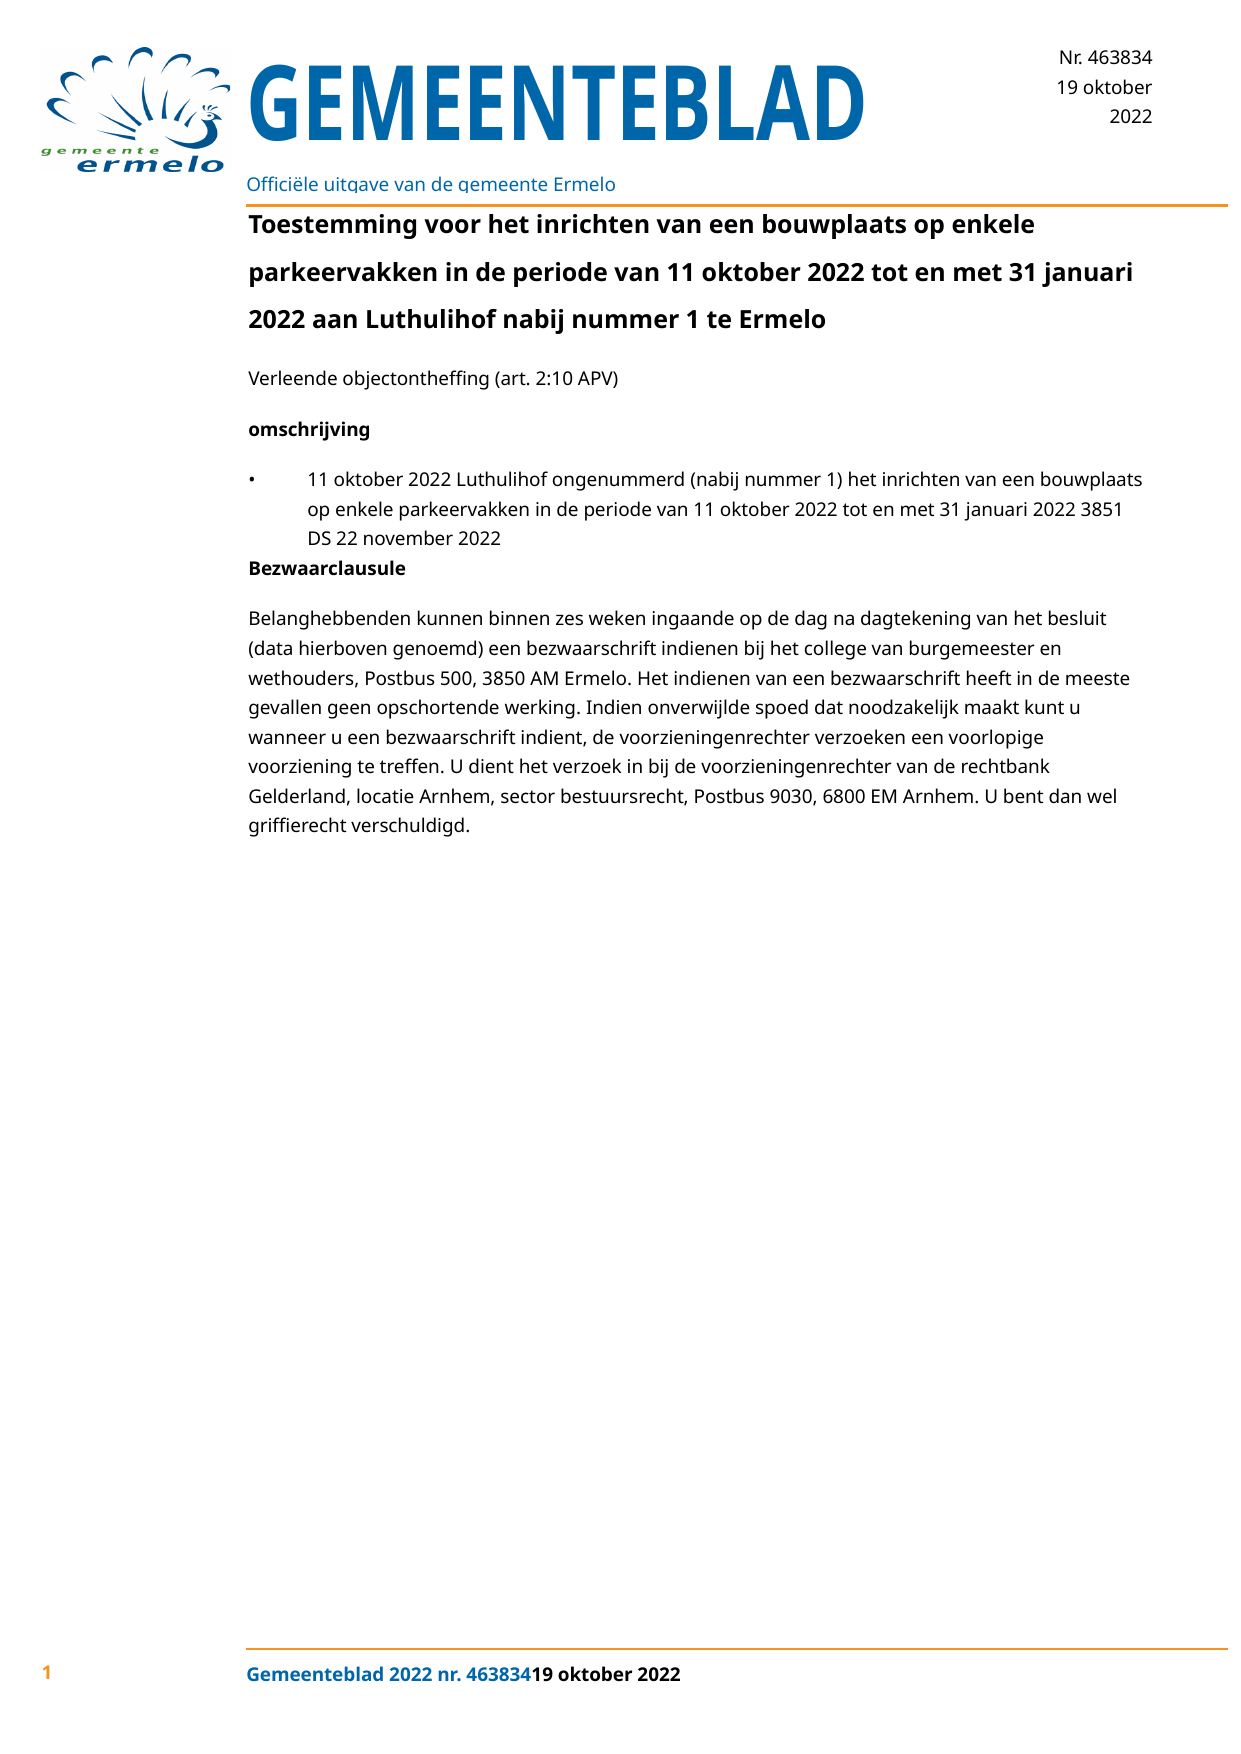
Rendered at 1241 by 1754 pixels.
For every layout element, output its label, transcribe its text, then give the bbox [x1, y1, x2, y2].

picture [41, 47, 231, 172]
text Toestemming voor het inrichten van een bouwplaats op enkele parkeervakken in de periode van 11 oktober 2022 tot en met 31 januari 2022 aan Luthulihof nabij nummer 1 te Ermelo [248, 207, 1152, 336]
text Belanghebbenden kunnen binnen zes weken ingaande op de dag na dagtekening van het besluit (data hierboven genoemd) een bezwaarschrift indienen bij het college van burgemeester en wethouders, Postbus 500, 3850 AM Ermelo. Het indienen van een bezwaarschrift heeft in de meeste gevallen geen opschortende werking. Indien onverwijlde spoed dat noodzakelijk maakt kunt u wanneer u een bezwaarschrift indient, de voorzieningenrechter verzoeken een voorlopige voorziening te treffen. U dient het verzoek in bij de voorzieningenrechter van de rechtbank Gelderland, locatie Arnhem, sector bestuursrecht, Postbus 9030, 6800 EM Arnhem. U bent dan wel griffierecht verschuldigd. [248, 606, 1152, 838]
list 11 oktober 2022 Luthulihof ongenummerd (nabij nummer 1) het inrichten van een bouwplaats op enkele parkeervakken in de periode van 11 oktober 2022 tot en met 31 januari 2022 3851 DS 22 november 2022 [248, 466, 1152, 551]
text Bezwaarclausule [248, 555, 1152, 581]
text omschrijving [248, 416, 1152, 442]
text Verleende objectontheffing (art. 2:10 APV) [248, 366, 1152, 391]
